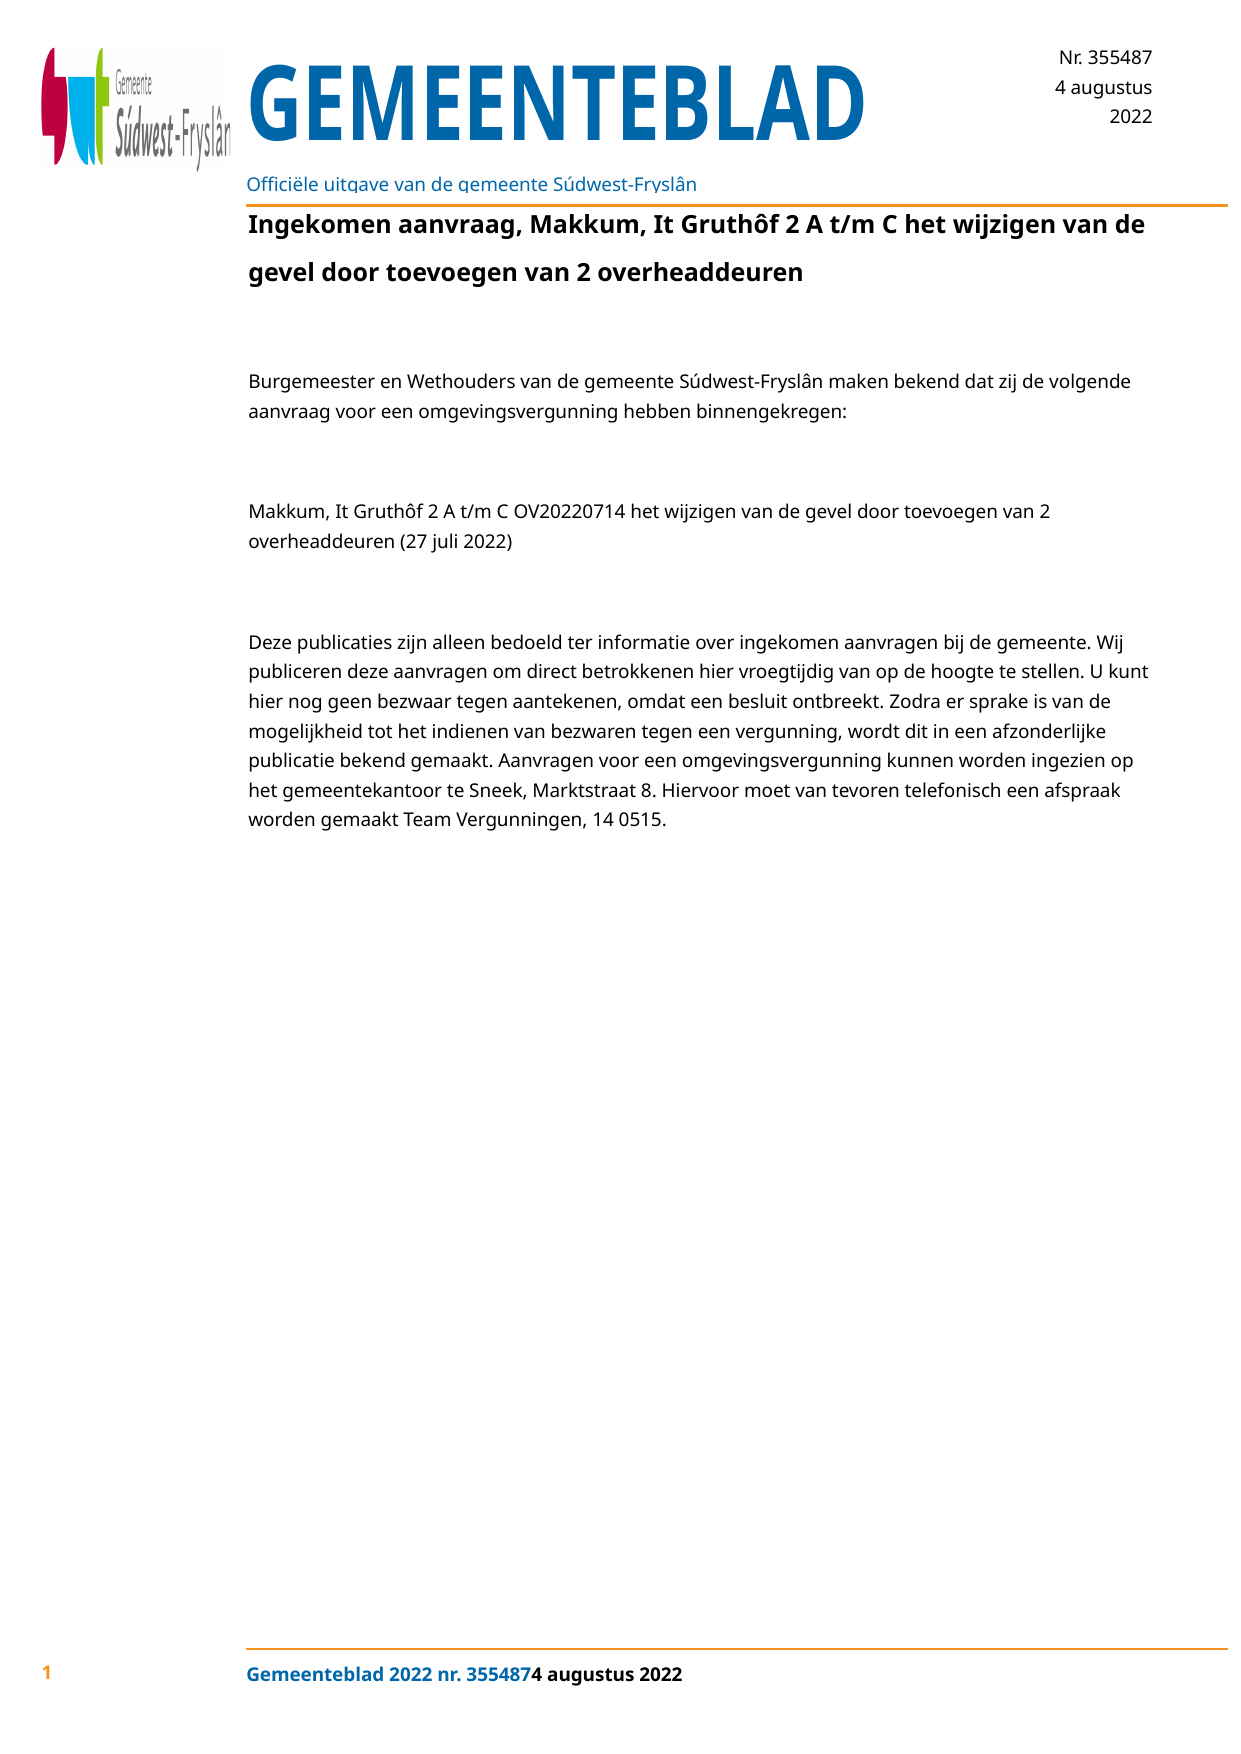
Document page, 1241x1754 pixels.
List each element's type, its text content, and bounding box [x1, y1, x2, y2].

text Ingekomen aanvraag, Makkum, It Gruthôf 2 A t/m C het wijzigen van de gevel door toevoegen van 2 overheaddeuren [248, 207, 1152, 288]
text Deze publicaties zijn alleen bedoeld ter informatie over ingekomen aanvragen bij de gemeente. Wij publiceren deze aanvragen om direct betrokkenen hier vroegtijdig van op de hoogte te stellen. U kunt hier nog geen bezwaar tegen aantekenen, omdat een besluit ontbreekt. Zodra er sprake is van de mogelijkheid tot het indienen van bezwaren tegen een vergunning, wordt dit in een afzonderlijke publicatie bekend gemaakt. Aanvragen voor een omgevingsvergunning kunnen worden ingezien op het gemeentekantoor te Sneek, Marktstraat 8. Hiervoor moet van tevoren telefonisch een afspraak worden gemaakt Team Vergunningen, 14 0515. [248, 629, 1152, 832]
text Burgemeester en Wethouders van de gemeente Súdwest-Fryslân maken bekend dat zij de volgende aanvraag voor een omgevingsvergunning hebben binnengekregen: [248, 368, 1152, 424]
text Makkum, It Gruthôf 2 A t/m C OV20220714 het wijzigen van de gevel door toevoegen van 2 overheaddeuren (27 juli 2022) [248, 499, 1152, 554]
picture [41, 47, 231, 172]
